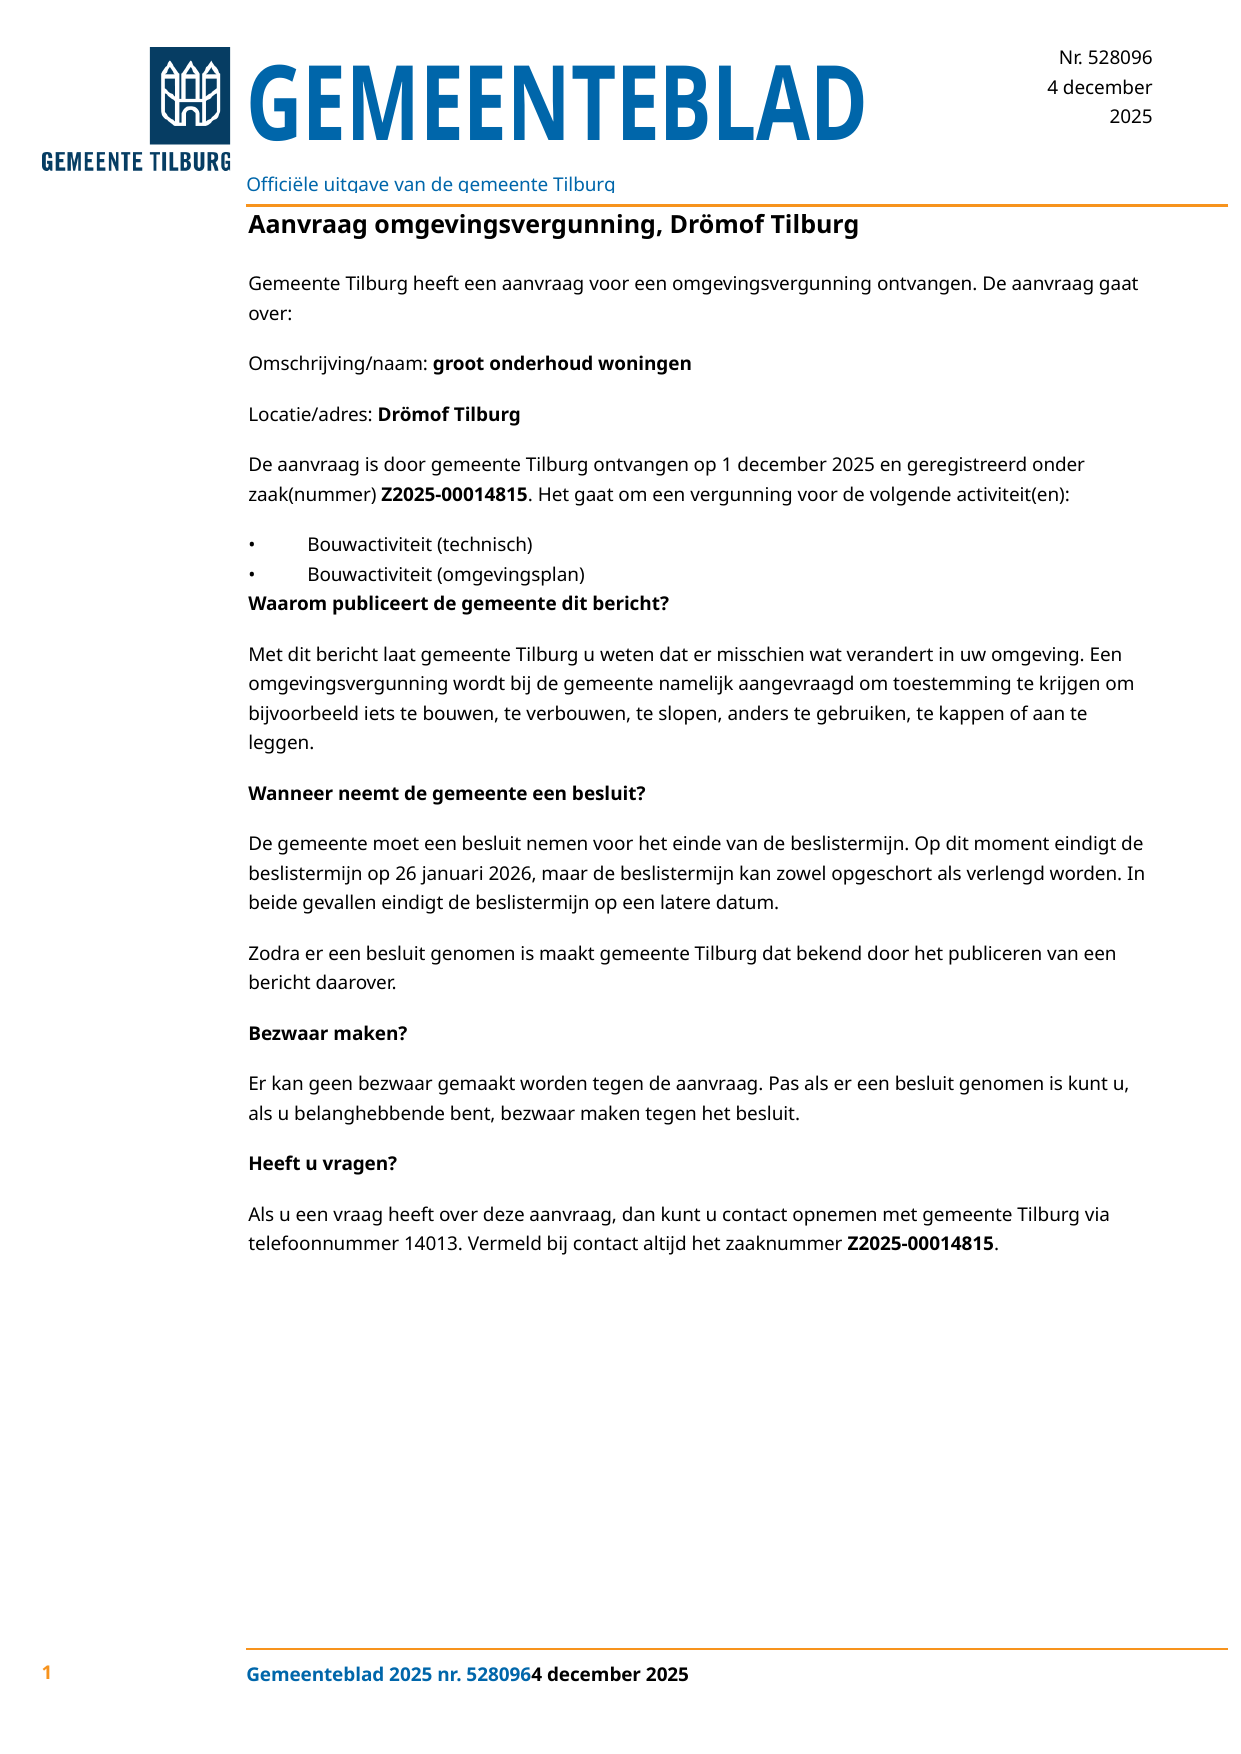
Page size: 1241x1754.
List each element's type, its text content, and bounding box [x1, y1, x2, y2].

list Bouwactiviteit (omgevingsplan) [248, 561, 1152, 586]
text Waarom publiceert de gemeente dit bericht? [248, 590, 1152, 616]
text Wanneer neemt de gemeente een besluit? [248, 780, 1152, 806]
text Aanvraag omgevingsvergunning, Drömof Tilburg [248, 207, 1152, 241]
text Omschrijving/naam: groot onderhoud woningen [248, 350, 1152, 376]
text Er kan geen bezwaar gemaakt worden tegen de aanvraag. Pas als er een besluit genomen is kunt u, als u belanghebbende bent, bezwaar maken tegen het besluit. [248, 1070, 1152, 1126]
text Gemeente Tilburg heeft een aanvraag voor een omgevingsvergunning ontvangen. De aanvraag gaat over: [248, 270, 1152, 326]
text Met dit bericht laat gemeente Tilburg u weten dat er misschien wat verandert in uw omgeving. Een omgevingsvergunning wordt bij de gemeente namelijk aangevraagd om toestemming te krijgen om bijvoorbeeld iets te bouwen, te verbouwen, te slopen, anders te gebruiken, te kappen of aan te leggen. [248, 641, 1152, 755]
text Locatie/adres: Drömof Tilburg [248, 401, 1152, 426]
list Bouwactiviteit (technisch) [248, 531, 1152, 557]
picture [41, 47, 231, 172]
text Bezwaar maken? [248, 1020, 1152, 1046]
text De aanvraag is door gemeente Tilburg ontvangen op 1 december 2025 en geregistreerd onder zaak(nummer) Z2025-00014815. Het gaat om een vergunning voor de volgende activiteit(en): [248, 451, 1152, 506]
text Zodra er een besluit genomen is maakt gemeente Tilburg dat bekend door het publiceren van een bericht daarover. [248, 940, 1152, 995]
text Als u een vraag heeft over deze aanvraag, dan kunt u contact opnemen met gemeente Tilburg via telefoonnummer 14013. Vermeld bij contact altijd het zaaknummer Z2025-00014815. [248, 1201, 1152, 1256]
text Heeft u vragen? [248, 1150, 1152, 1176]
text De gemeente moet een besluit nemen voor het einde van de beslistermijn. Op dit moment eindigt de beslistermijn op 26 januari 2026, maar de beslistermijn kan zowel opgeschort als verlengd worden. In beide gevallen eindigt de beslistermijn op een latere datum. [248, 830, 1152, 915]
